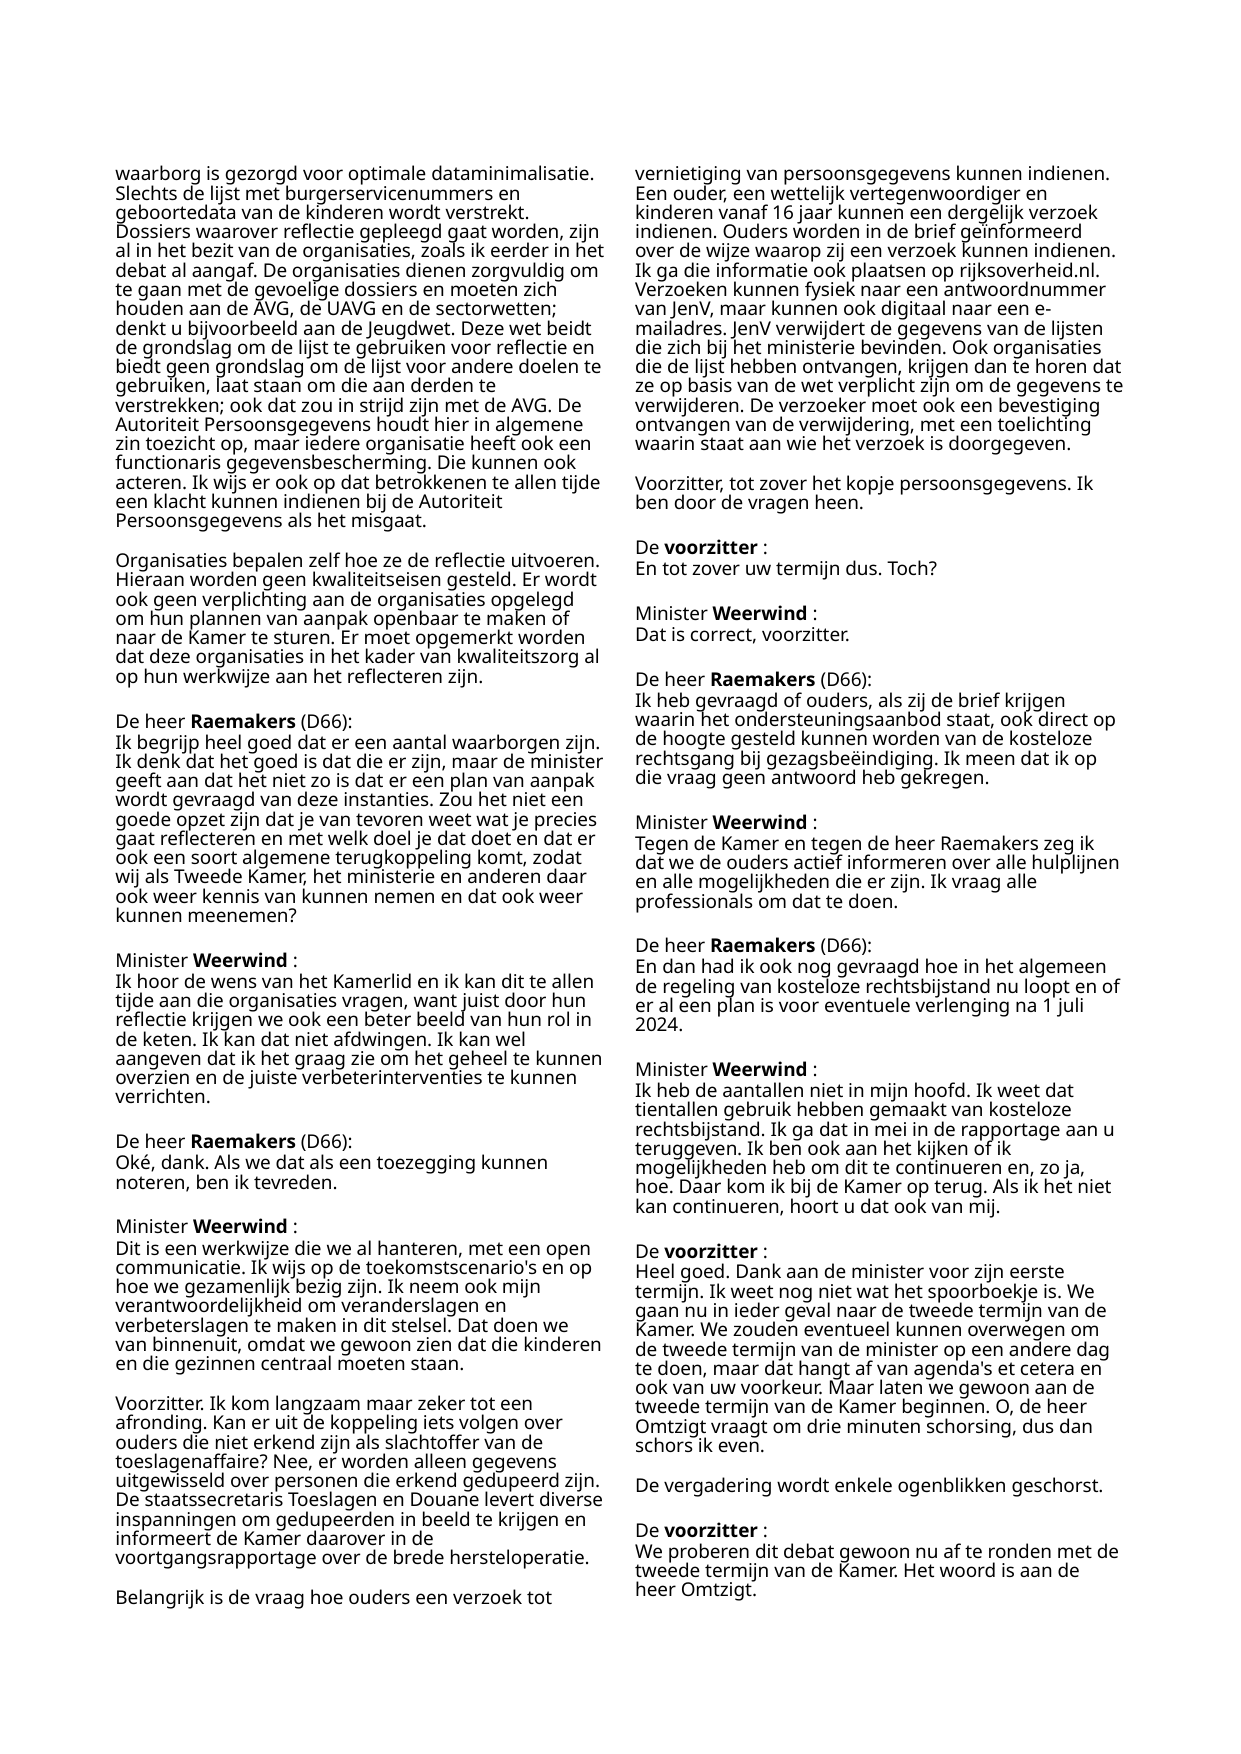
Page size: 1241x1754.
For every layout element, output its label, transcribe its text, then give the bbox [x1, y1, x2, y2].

text Minister Weerwind : [115, 1214, 605, 1239]
text En dan had ik ook nog gevraagd hoe in het algemeen de regeling van kosteloze rechtsbijstand nu loopt en of er al een plan is voor eventuele verlenging na 1 juli 2024. [635, 958, 1125, 1036]
text Minister Weerwind : [635, 600, 1125, 626]
text De voorzitter : [635, 534, 1125, 560]
text De heer Raemakers (D66): [635, 666, 1125, 692]
text We proberen dit debat gewoon nu af te ronden met de tweede termijn van de Kamer. Het woord is aan de heer Omtzigt. [635, 1543, 1125, 1601]
text Ik hoor de wens van het Kamerlid en ik kan dit te allen tijde aan die organisaties vragen, want juist door hun reflectie krijgen we ook een beter beeld van hun rol in de keten. Ik kan dat niet afdwingen. Ik kan wel aangeven dat ik het graag zie om het geheel te kunnen overzien en de juiste verbeterinterventies te kunnen verrichten. [115, 973, 605, 1108]
text De heer Raemakers (D66): [115, 708, 605, 734]
text Organisaties bepalen zelf hoe ze de reflectie uitvoeren. Hieraan worden geen kwaliteitseisen gesteld. Er wordt ook geen verplichting aan de organisaties opgelegd om hun plannen van aanpak openbaar te maken of naar de Kamer te sturen. Er moet opgemerkt worden dat deze organisaties in het kader van kwaliteitszorg al op hun werkwijze aan het reflecteren zijn. [115, 552, 605, 687]
text Ik heb de aantallen niet in mijn hoofd. Ik weet dat tientallen gebruik hebben gemaakt van kosteloze rechtsbijstand. Ik ga dat in mei in de rapportage aan u teruggeven. Ik ben ook aan het kijken of ik mogelijkheden heb om dit te continueren en, zo ja, hoe. Daar kom ik bij de Kamer op terug. Als ik het niet kan continueren, hoort u dat ook van mij. [635, 1082, 1125, 1217]
text Dat is correct, voorzitter. [635, 626, 1125, 645]
text Belangrijk is de vraag hoe ouders een verzoek tot [115, 1589, 605, 1608]
text Dit is een werkwijze die we al hanteren, met een open communicatie. Ik wijs op de toekomstscenario's en op hoe we gezamenlijk bezig zijn. Ik neem ook mijn verantwoordelijkheid om veranderslagen en verbeterslagen te maken in dit stelsel. Dat doen we van binnenuit, omdat we gewoon zien dat die kinderen en die gezinnen centraal moeten staan. [115, 1239, 605, 1374]
text En tot zover uw termijn dus. Toch? [635, 560, 1125, 579]
text Minister Weerwind : [115, 947, 605, 973]
text Minister Weerwind : [635, 809, 1125, 835]
text Minister Weerwind : [635, 1056, 1125, 1082]
text De heer Raemakers (D66): [115, 1129, 605, 1154]
text De vergadering wordt enkele ogenblikken geschorst. [635, 1477, 1125, 1496]
text De voorzitter : [635, 1238, 1125, 1263]
text Ik heb gevraagd of ouders, als zij de brief krijgen waarin het ondersteuningsaanbod staat, ook direct op de hoogte gesteld kunnen worden van de kosteloze rechtsgang bij gezagsbeëindiging. Ik meen dat ik op die vraag geen antwoord heb gekregen. [635, 692, 1125, 788]
text Heel goed. Dank aan de minister voor zijn eerste termijn. Ik weet nog niet wat het spoorboekje is. We gaan nu in ieder geval naar de tweede termijn van de Kamer. We zouden eventueel kunnen overwegen om de tweede termijn van de minister op een andere dag te doen, maar dat hangt af van agenda's et cetera en ook van uw voorkeur. Maar laten we gewoon aan de tweede termijn van de Kamer beginnen. O, de heer Omtzigt vraagt om drie minuten schorsing, dus dan schors ik even. [635, 1263, 1125, 1456]
text Oké, dank. Als we dat als een toezegging kunnen noteren, ben ik tevreden. [115, 1154, 605, 1193]
text Tegen de Kamer en tegen de heer Raemakers zeg ik dat we de ouders actief informeren over alle hulplijnen en alle mogelijkheden die er zijn. Ik vraag alle professionals om dat te doen. [635, 835, 1125, 912]
text waarborg is gezorgd voor optimale dataminimalisatie. Slechts de lijst met burgerservicenummers en geboortedata van de kinderen wordt verstrekt. Dossiers waarover reflectie gepleegd gaat worden, zijn al in het bezit van de organisaties, zoals ik eerder in het debat al aangaf. De organisaties dienen zorgvuldig om te gaan met de gevoelige dossiers en moeten zich houden aan de AVG, de UAVG en de sectorwetten; denkt u bijvoorbeeld aan de Jeugdwet. Deze wet beidt de grondslag om de lijst te gebruiken voor reflectie en biedt geen grondslag om de lijst voor andere doelen te gebruiken, laat staan om die aan derden te verstrekken; ook dat zou in strijd zijn met de AVG. De Autoriteit Persoonsgegevens houdt hier in algemene zin toezicht op, maar iedere organisatie heeft ook een functionaris gegevensbescherming. Die kunnen ook acteren. Ik wijs er ook op dat betrokkenen te allen tijde een klacht kunnen indienen bij de Autoriteit Persoonsgegevens als het misgaat. [115, 165, 605, 531]
text Ik begrijp heel goed dat er een aantal waarborgen zijn. Ik denk dat het goed is dat die er zijn, maar de minister geeft aan dat het niet zo is dat er een plan van aanpak wordt gevraagd van deze instanties. Zou het niet een goede opzet zijn dat je van tevoren weet wat je precies gaat reflecteren en met welk doel je dat doet en dat er ook een soort algemene terugkoppeling komt, zodat wij als Tweede Kamer, het ministerie en anderen daar ook weer kennis van kunnen nemen en dat ook weer kunnen meenemen? [115, 734, 605, 926]
text Voorzitter, tot zover het kopje persoonsgegevens. Ik ben door de vragen heen. [635, 475, 1125, 514]
text Voorzitter. Ik kom langzaam maar zeker tot een afronding. Kan er uit de koppeling iets volgen over ouders die niet erkend zijn als slachtoffer van de toeslagenaffaire? Nee, er worden alleen gegevens uitgewisseld over personen die erkend gedupeerd zijn. De staatssecretaris Toeslagen en Douane levert diverse inspanningen om gedupeerden in beeld te krijgen en informeert de Kamer daarover in de voortgangsrapportage over de brede hersteloperatie. [115, 1395, 605, 1568]
text De voorzitter : [635, 1517, 1125, 1543]
text De heer Raemakers (D66): [635, 933, 1125, 958]
text vernietiging van persoonsgegevens kunnen indienen. Een ouder, een wettelijk vertegenwoordiger en kinderen vanaf 16 jaar kunnen een dergelijk verzoek indienen. Ouders worden in de brief geïnformeerd over de wijze waarop zij een verzoek kunnen indienen. Ik ga die informatie ook plaatsen op rijksoverheid.nl. Verzoeken kunnen fysiek naar een antwoordnummer van JenV, maar kunnen ook digitaal naar een e-mailadres. JenV verwijdert de gegevens van de lijsten die zich bij het ministerie bevinden. Ook organisaties die de lijst hebben ontvangen, krijgen dan te horen dat ze op basis van de wet verplicht zijn om de gegevens te verwijderen. De verzoeker moet ook een bevestiging ontvangen van de verwijdering, met een toelichting waarin staat aan wie het verzoek is doorgegeven. [635, 165, 1125, 454]
